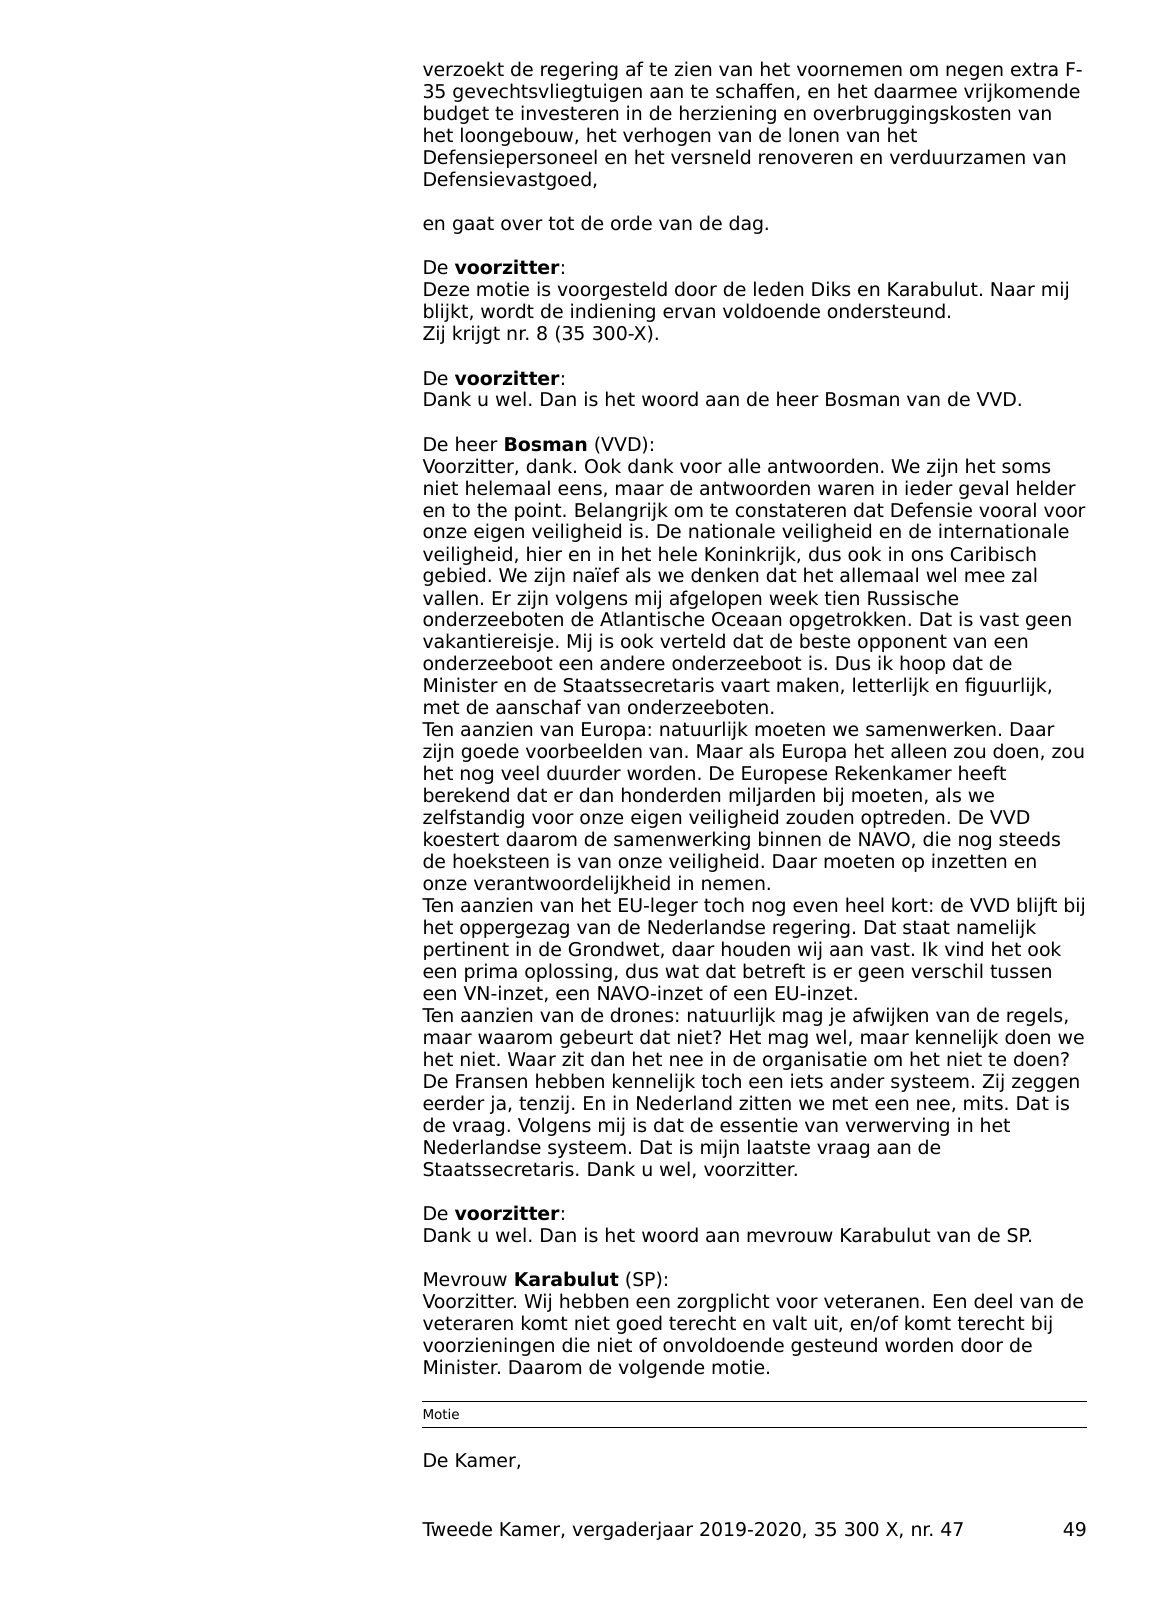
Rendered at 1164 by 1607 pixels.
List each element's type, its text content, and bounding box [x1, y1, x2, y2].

text Mevrouw Karabulut (SP): [422, 1269, 1087, 1291]
text en gaat over tot de orde van de dag. [422, 213, 1087, 235]
text Voorzitter, dank. Ook dank voor alle antwoorden. We zijn het soms niet helemaal eens, maar de antwoorden waren in ieder geval helder en to the point. Belangrijk om te constateren dat Defensie vooral voor onze eigen veiligheid is. De nationale veiligheid en de internationale veiligheid, hier en in het hele Koninkrijk, dus ook in ons Caribisch gebied. We zijn naïef als we denken dat het allemaal wel mee zal vallen. Er zijn volgens mij afgelopen week tien Russische onderzeeboten de Atlantische Oceaan opgetrokken. Dat is vast geen vakantiereisje. Mij is ook verteld dat de beste opponent van een onderzeeboot een andere onderzeeboot is. Dus ik hoop dat de Minister en de Staatssecretaris vaart maken, letterlijk en figuurlijk, met de aanschaf van onderzeeboten. [422, 456, 1087, 719]
text Ten aanzien van de drones: natuurlijk mag je afwijken van de regels, maar waarom gebeurt dat niet? Het mag wel, maar kennelijk doen we het niet. Waar zit dan het nee in de organisatie om het niet te doen? De Fransen hebben kennelijk toch een iets ander systeem. Zij zeggen eerder ja, tenzij. En in Nederland zitten we met een nee, mits. Dat is de vraag. Volgens mij is dat de essentie van verwerving in het Nederlandse systeem. Dat is mijn laatste vraag aan de Staatssecretaris. Dank u wel, voorzitter. [422, 1005, 1087, 1181]
text verzoekt de regering af te zien van het voornemen om negen extra F-35 gevechtsvliegtuigen aan te schaffen, en het daarmee vrijkomende budget te investeren in de herziening en overbruggingskosten van het loongebouw, het verhogen van de lonen van het Defensiepersoneel en het versneld renoveren en verduurzamen van Defensievastgoed, [422, 59, 1087, 191]
text Ten aanzien van Europa: natuurlijk moeten we samenwerken. Daar zijn goede voorbeelden van. Maar als Europa het alleen zou doen, zou het nog veel duurder worden. De Europese Rekenkamer heeft berekend dat er dan honderden miljarden bij moeten, als we zelfstandig voor onze eigen veiligheid zouden optreden. De VVD koestert daarom de samenwerking binnen de NAVO, die nog steeds de hoeksteen is van onze veiligheid. Daar moeten op inzetten en onze verantwoordelijkheid in nemen. [422, 719, 1087, 895]
table_header Motie [422, 1402, 1087, 1427]
text Dank u wel. Dan is het woord aan mevrouw Karabulut van de SP. [422, 1225, 1087, 1247]
text Ten aanzien van het EU-leger toch nog even heel kort: de VVD blijft bij het oppergezag van de Nederlandse regering. Dat staat namelijk pertinent in de Grondwet, daar houden wij aan vast. Ik vind het ook een prima oplossing, dus wat dat betreft is er geen verschil tussen een VN-inzet, een NAVO-inzet of een EU-inzet. [422, 895, 1087, 1005]
text Zij krijgt nr. 8 (35 300-X). [422, 323, 1087, 345]
text De voorzitter: [422, 257, 1087, 279]
text De voorzitter: [422, 367, 1087, 389]
text Dank u wel. Dan is het woord aan de heer Bosman van de VVD. [422, 389, 1087, 411]
text Deze motie is voorgesteld door de leden Diks en Karabulut. Naar mij blijkt, wordt de indiening ervan voldoende ondersteund. [422, 279, 1087, 323]
text De voorzitter: [422, 1203, 1087, 1225]
text Voorzitter. Wij hebben een zorgplicht voor veteranen. Een deel van de veteraren komt niet goed terecht en valt uit, en/of komt terecht bij voorzieningen die niet of onvoldoende gesteund worden door de Minister. Daarom de volgende motie. [422, 1291, 1087, 1379]
text De Kamer, [422, 1450, 1087, 1472]
text De heer Bosman (VVD): [422, 433, 1087, 456]
